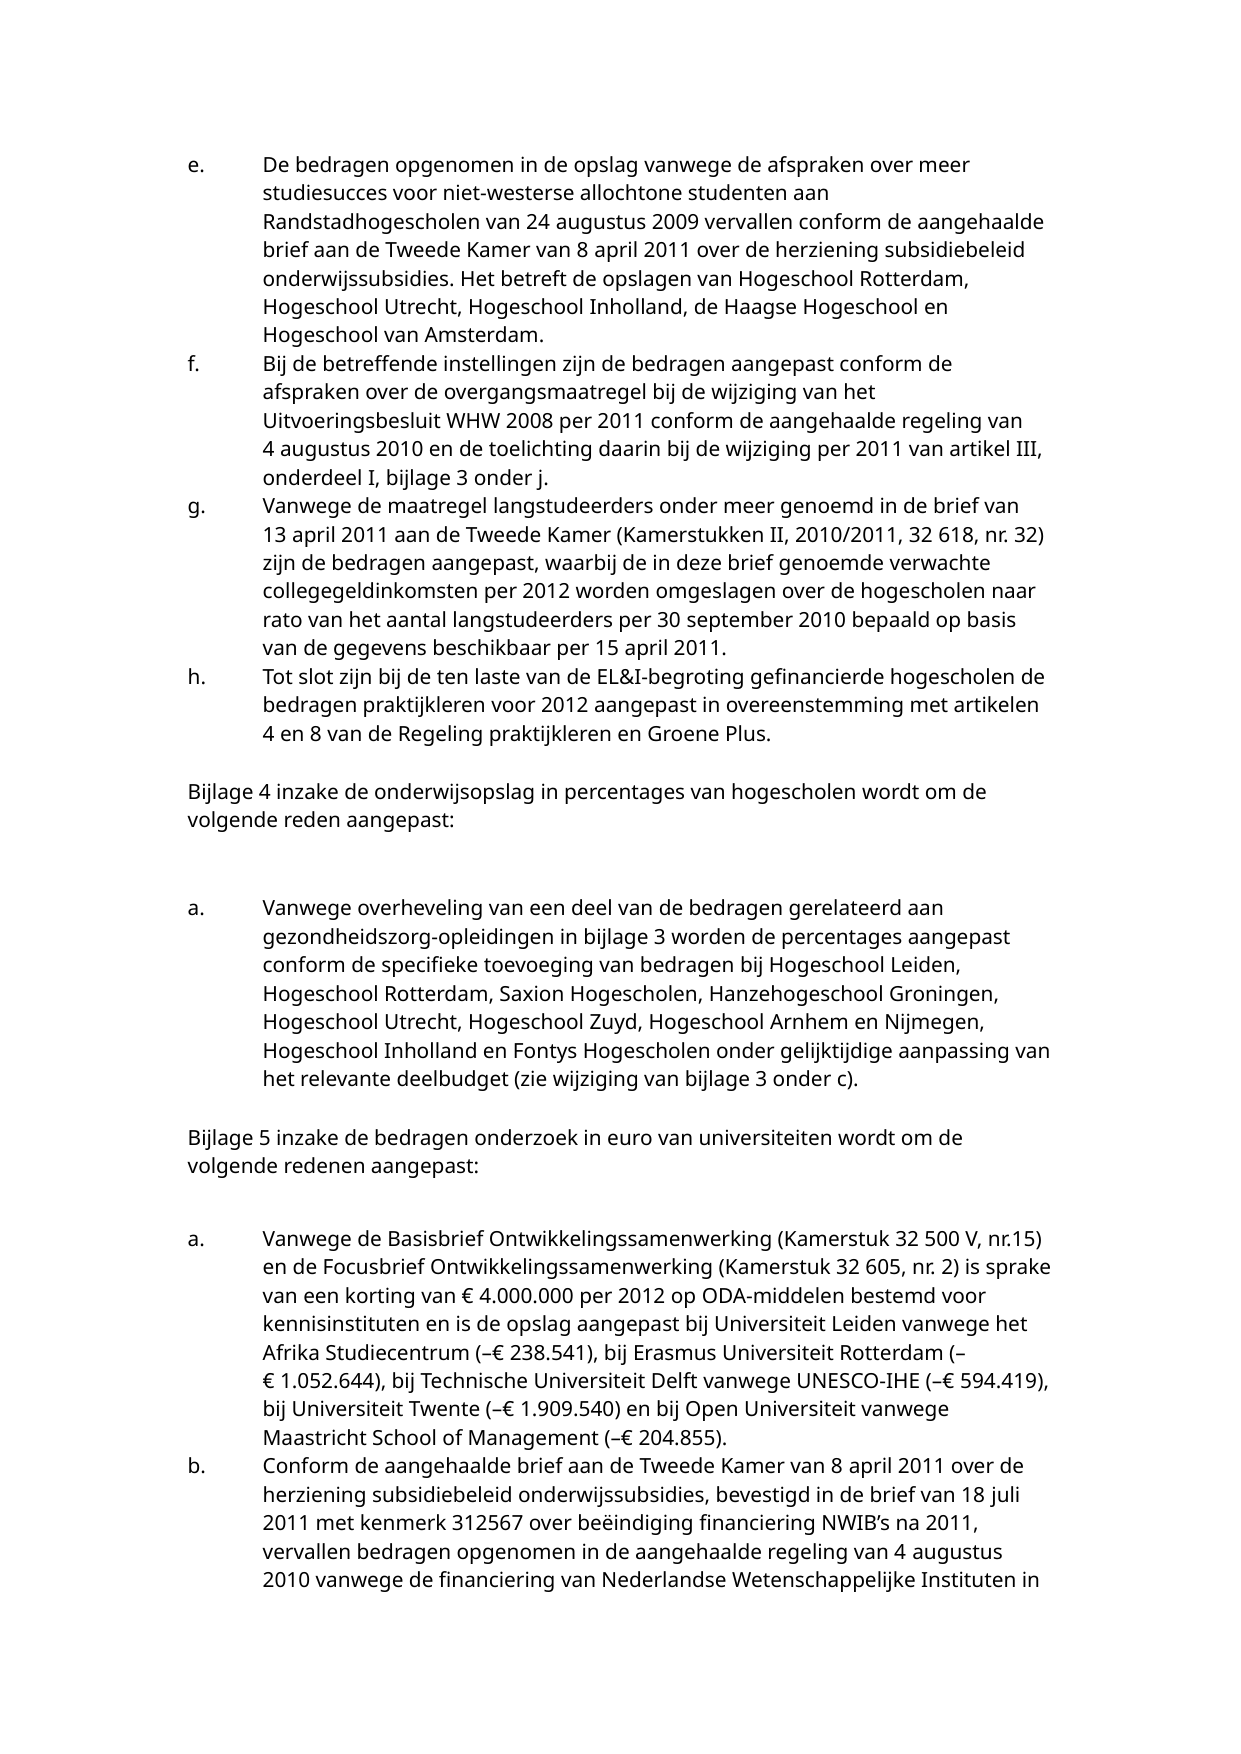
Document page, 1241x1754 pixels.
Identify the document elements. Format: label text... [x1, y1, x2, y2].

list De bedragen opgenomen in de opslag vanwege de afspraken over meer studiesucces voor niet-westerse allochtone studenten aan Randstadhogescholen van 24 augustus 2009 vervallen conform de aangehaalde brief aan de Tweede Kamer van 8 april 2011 over de herziening subsidiebeleid onderwijssubsidies. Het betreft de opslagen van Hogeschool Rotterdam, Hogeschool Utrecht, Hogeschool Inholland, de Haagse Hogeschool en Hogeschool van Amsterdam. [187, 150, 1053, 349]
list Bij de betreffende instellingen zijn de bedragen aangepast conform de afspraken over de overgangsmaatregel bij de wijziging van het Uitvoeringsbesluit WHW 2008 per 2011 conform de aangehaalde regeling van 4 augustus 2010 en de toelichting daarin bij de wijziging per 2011 van artikel III, onderdeel I, bijlage 3 onder j. [187, 349, 1053, 491]
list Vanwege de Basisbrief Ontwikkelingssamenwerking (Kamerstuk 32 500 V, nr.15) en de Focusbrief Ontwikkelingssamenwerking (Kamerstuk 32 605, nr. 2) is sprake van een korting van € 4.000.000 per 2012 op ODA-middelen bestemd voor kennisinstituten en is de opslag aangepast bij Universiteit Leiden vanwege het Afrika Studiecentrum (–€ 238.541), bij Erasmus Universiteit Rotterdam (–€ 1.052.644), bij Technische Universiteit Delft vanwege UNESCO-IHE (–€ 594.419), bij Universiteit Twente (–€ 1.909.540) en bij Open Universiteit vanwege Maastricht School of Management (–€ 204.855). [187, 1224, 1053, 1451]
text Bijlage 4 inzake de onderwijsopslag in percentages van hogescholen wordt om de volgende reden aangepast: [187, 777, 1053, 834]
list Vanwege overheveling van een deel van de bedragen gerelateerd aan gezondheidszorg-opleidingen in bijlage 3 worden de percentages aangepast conform de specifieke toevoeging van bedragen bij Hogeschool Leiden, Hogeschool Rotterdam, Saxion Hogescholen, Hanzehogeschool Groningen, Hogeschool Utrecht, Hogeschool Zuyd, Hogeschool Arnhem en Nijmegen, Hogeschool Inholland en Fontys Hogescholen onder gelijktijdige aanpassing van het relevante deelbudget (zie wijziging van bijlage 3 onder c). [187, 893, 1053, 1093]
list Tot slot zijn bij de ten laste van de EL&I-begroting gefinancierde hogescholen de bedragen praktijkleren voor 2012 aangepast in overeenstemming met artikelen 4 en 8 van de Regeling praktijkleren en Groene Plus. [187, 662, 1053, 747]
list Vanwege de maatregel langstudeerders onder meer genoemd in de brief van 13 april 2011 aan de Tweede Kamer (Kamerstukken II, 2010/2011, 32 618, nr. 32) zijn de bedragen aangepast, waarbij de in deze brief genoemde verwachte collegegeldinkomsten per 2012 worden omgeslagen over de hogescholen naar rato van het aantal langstudeerders per 30 september 2010 bepaald op basis van de gegevens beschikbaar per 15 april 2011. [187, 491, 1053, 662]
list Conform de aangehaalde brief aan de Tweede Kamer van 8 april 2011 over de herziening subsidiebeleid onderwijssubsidies, bevestigd in de brief van 18 juli 2011 met kenmerk 312567 over beëindiging financiering NWIB’s na 2011, vervallen bedragen opgenomen in de aangehaalde regeling van 4 augustus 2010 vanwege de financiering van Nederlandse Wetenschappelijke Instituten in [187, 1451, 1053, 1594]
text Bijlage 5 inzake de bedragen onderzoek in euro van universiteiten wordt om de volgende redenen aangepast: [187, 1123, 1053, 1179]
